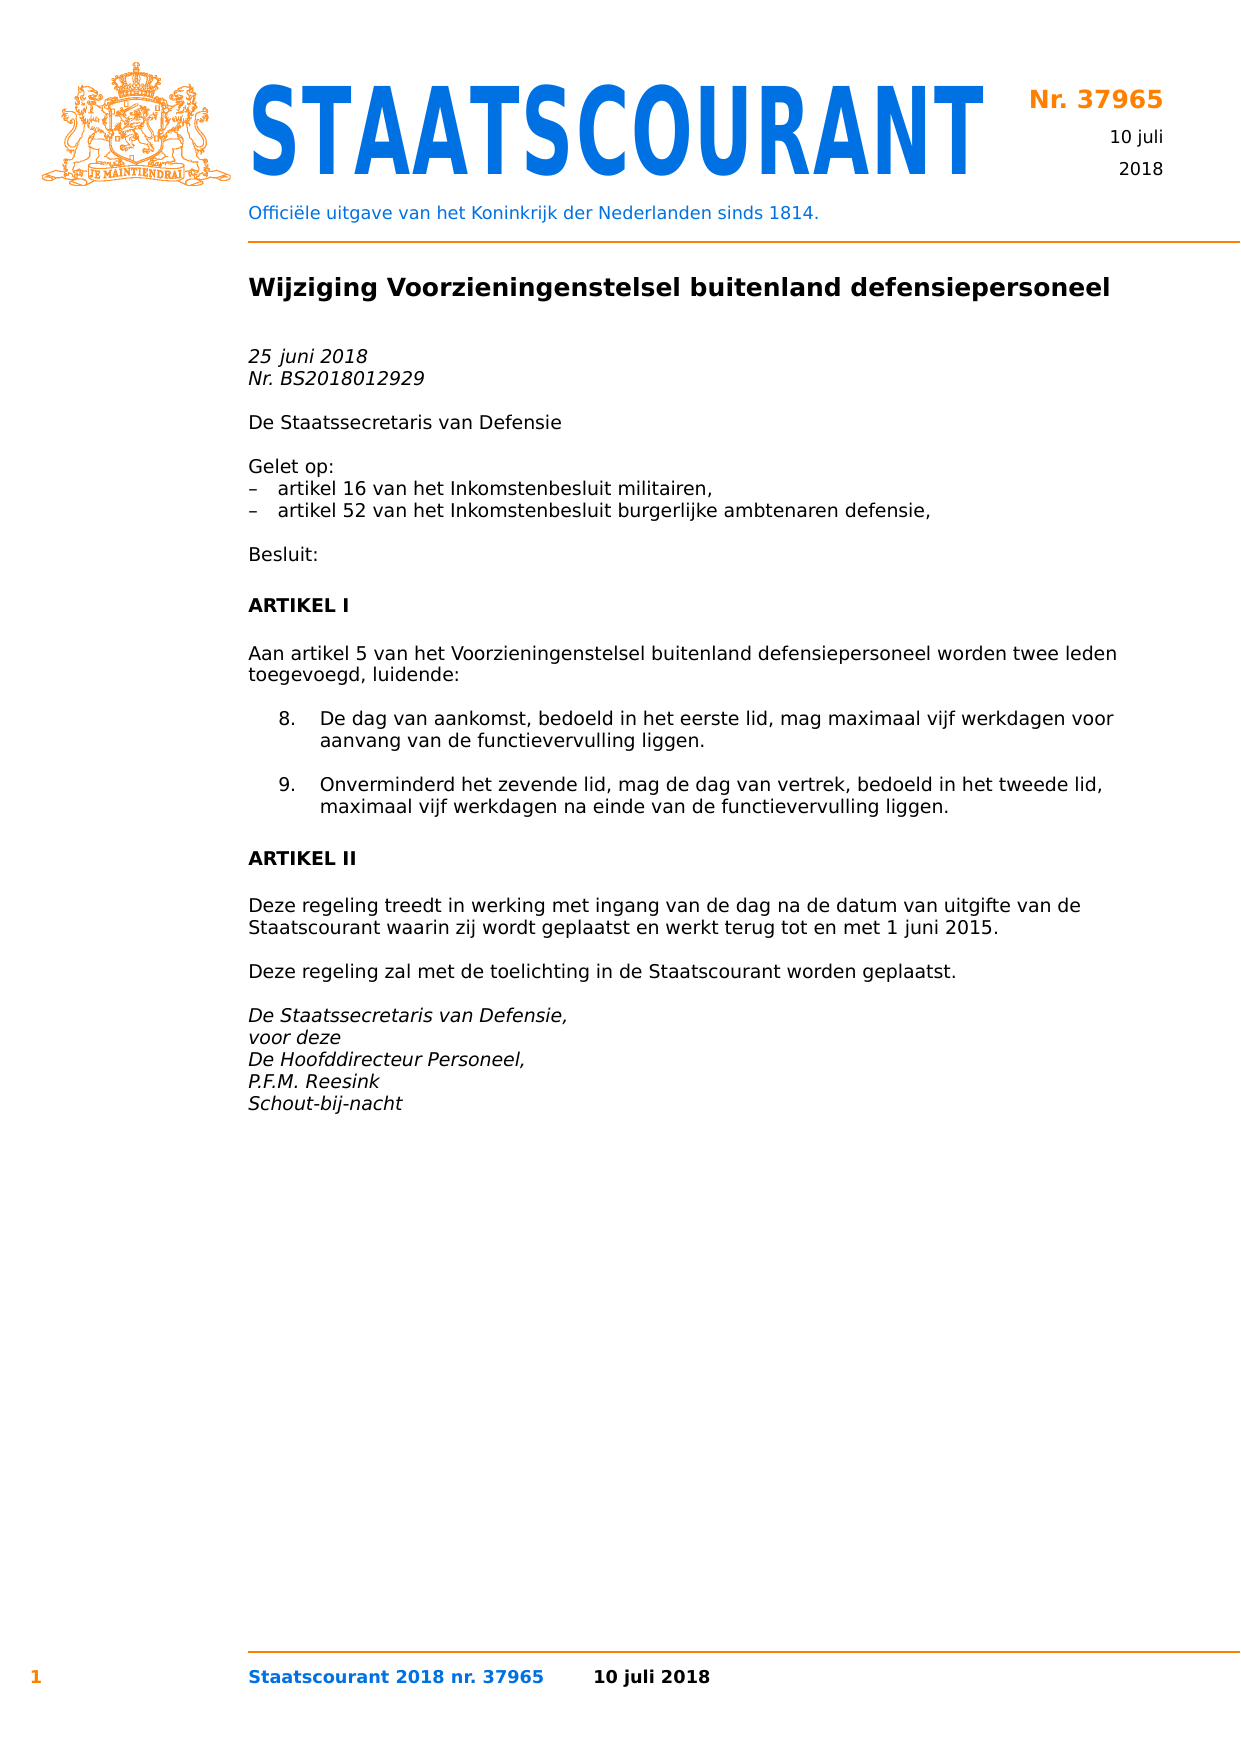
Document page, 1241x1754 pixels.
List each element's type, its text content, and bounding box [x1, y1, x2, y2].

subtitle ARTIKEL I [248, 595, 1163, 617]
table_header Nr. 37965 [998, 62, 1240, 121]
text Deze regeling zal met de toelichting in de Staatscourant worden geplaatst. [248, 961, 1163, 983]
text Gelet op: [248, 456, 1163, 478]
table_cell 2018 [998, 153, 1240, 203]
table_cell Officiële uitgave van het Koninkrijk der Nederlanden sinds 1814. [248, 203, 1240, 241]
text De Staatssecretaris van Defensie, voor deze De Hoofddirecteur Personeel, P.F.M. Reesink Schout-bij-nacht [248, 1005, 1163, 1114]
subtitle ARTIKEL II [248, 848, 1163, 870]
table_header [25, 62, 248, 241]
text Deze regeling treedt in werking met ingang van de dag na de datum van uitgifte van de Staatscourant waarin zij wordt geplaatst en werkt terug tot en met 1 juni 2015. [248, 895, 1163, 939]
text Besluit: [248, 543, 1163, 565]
text – artikel 52 van het Inkomstenbesluit burgerlijke ambtenaren defensie, [248, 499, 1163, 522]
picture [41, 62, 231, 186]
text – artikel 16 van het Inkomstenbesluit militairen, [248, 478, 1163, 499]
table_cell 10 juli [998, 121, 1240, 153]
text 8. De dag van aankomst, bedoeld in het eerste lid, mag maximaal vijf werkdagen voor aanvang van de functievervulling liggen. [278, 708, 1163, 752]
subtitle Wijziging Voorzieningenstelsel buitenland defensiepersoneel [248, 273, 1163, 302]
text 25 juni 2018 [248, 346, 1163, 368]
text Nr. BS2018012929 [248, 368, 1163, 390]
table_header STAATSCOURANT [248, 62, 998, 203]
text Aan artikel 5 van het Voorzieningenstelsel buitenland defensiepersoneel worden twee leden toegevoegd, luidende: [248, 642, 1163, 686]
text 9. Onverminderd het zevende lid, mag de dag van vertrek, bedoeld in het tweede lid, maximaal vijf werkdagen na einde van de functievervulling liggen. [278, 774, 1163, 818]
text De Staatssecretaris van Defensie [248, 412, 1163, 434]
